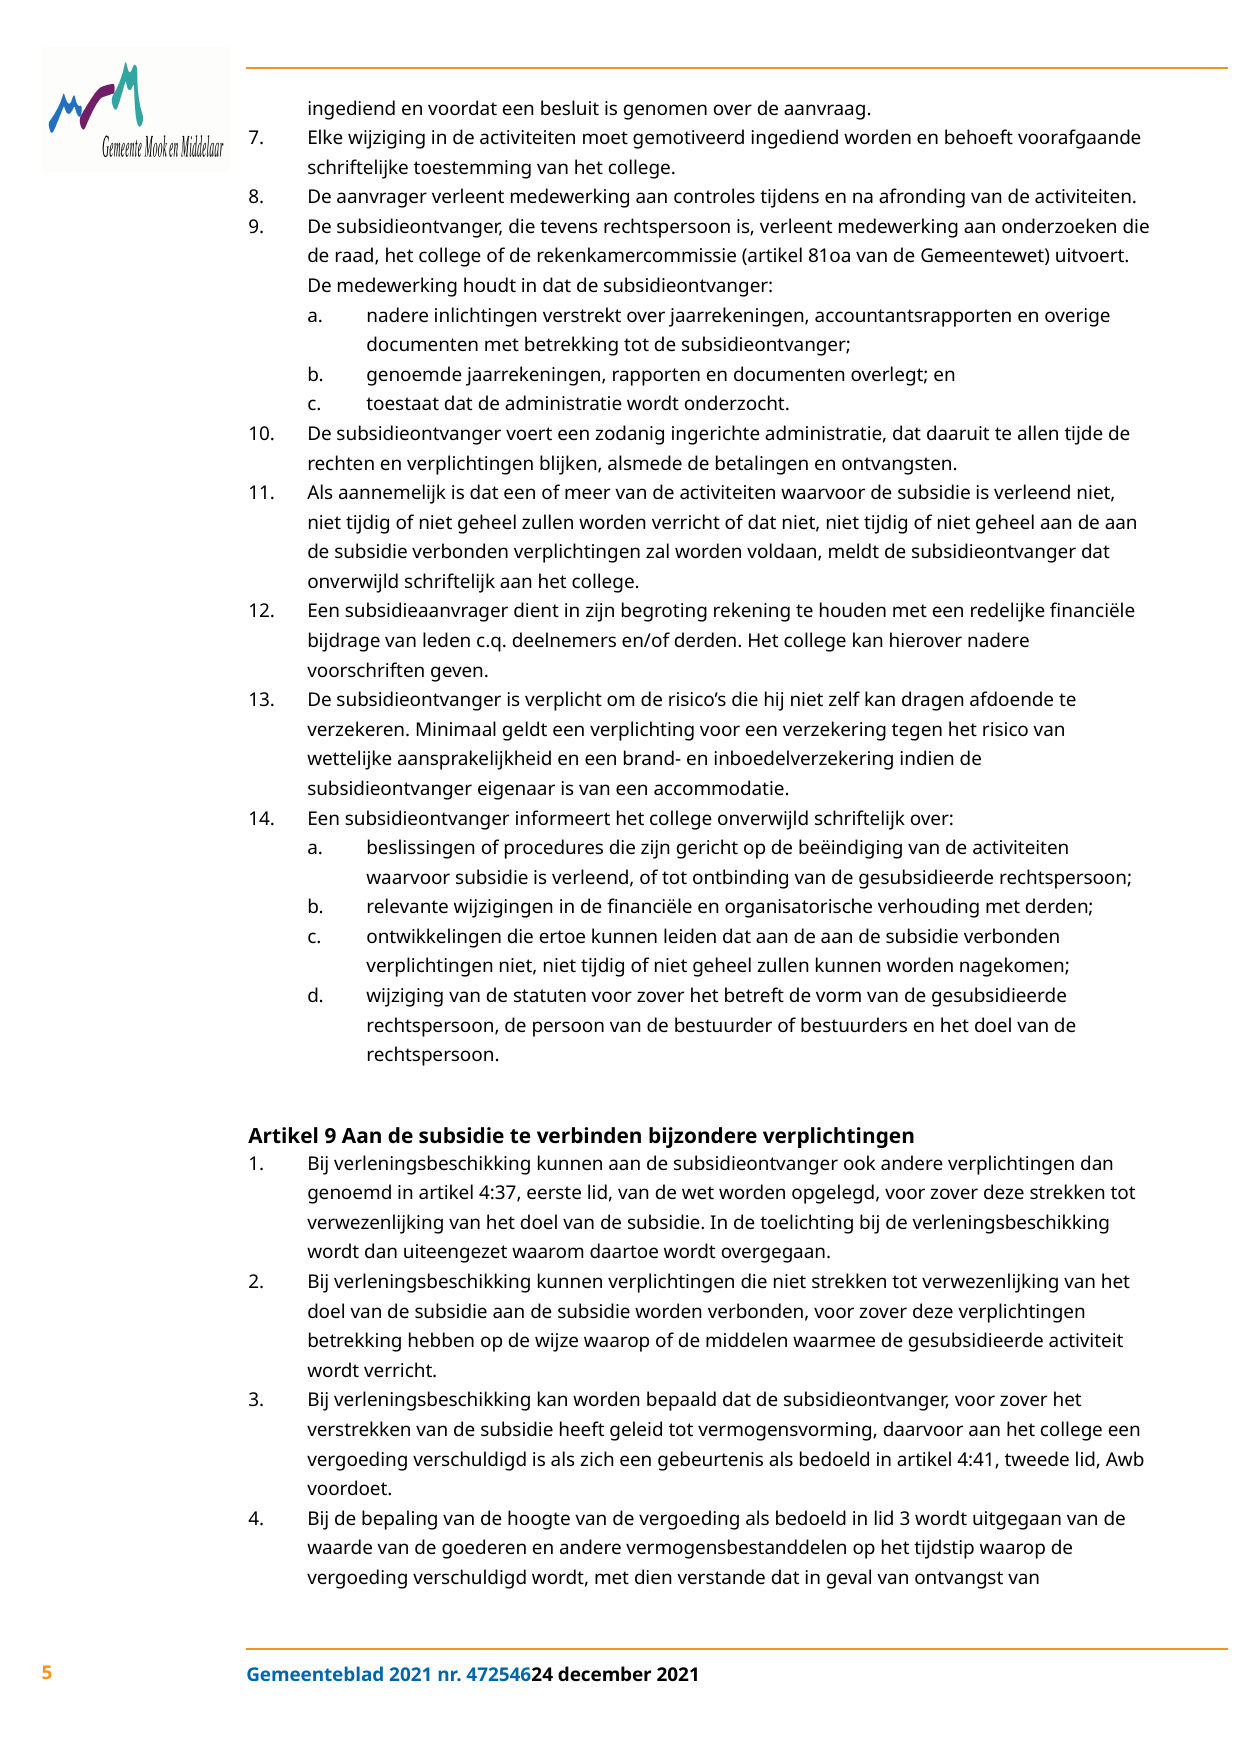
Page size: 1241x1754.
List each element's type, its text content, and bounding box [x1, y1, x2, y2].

list nadere inlichtingen verstrekt over jaarrekeningen, accountantsrapporten en overige documenten met betrekking tot de subsidieontvanger; [307, 302, 1152, 357]
list De aanvrager verleent medewerking aan controles tijdens en na afronding van de activiteiten. [248, 183, 1152, 209]
list Bij verleningsbeschikking kan worden bepaald dat de subsidieontvanger, voor zover het verstrekken van de subsidie heeft geleid tot vermogensvorming, daarvoor aan het college een vergoeding verschuldigd is als zich een gebeurtenis als bedoeld in artikel 4:41, tweede lid, Awb voordoet. [248, 1387, 1152, 1501]
list ingediend en voordat een besluit is genomen over de aanvraag. [248, 95, 1152, 121]
list Een subsidieaanvrager dient in zijn begroting rekening te houden met een redelijke financiële bijdrage van leden c.q. deelnemers en/of derden. Het college kan hierover nadere voorschriften geven. [248, 598, 1152, 683]
list Bij de bepaling van de hoogte van de vergoeding als bedoeld in lid 3 wordt uitgegaan van de waarde van de goederen en andere vermogensbestanddelen op het tijdstip waarop de vergoeding verschuldigd wordt, met dien verstande dat in geval van ontvangst van [248, 1505, 1152, 1590]
list De subsidieontvanger, die tevens rechtspersoon is, verleent medewerking aan onderzoeken die de raad, het college of de rekenkamercommissie (artikel 81oa van de Gemeentewet) uitvoert. De medewerking houdt in dat de subsidieontvanger: [248, 213, 1152, 298]
picture [41, 47, 231, 172]
list De subsidieontvanger is verplicht om de risico’s die hij niet zelf kan dragen afdoende te verzekeren. Minimaal geldt een verplichting voor een verzekering tegen het risico van wettelijke aansprakelijkheid en een brand- en inboedelverzekering indien de subsidieontvanger eigenaar is van een accommodatie. [248, 686, 1152, 801]
list Een subsidieontvanger informeert het college onverwijld schriftelijk over: [248, 805, 1152, 831]
list ontwikkelingen die ertoe kunnen leiden dat aan de aan de subsidie verbonden verplichtingen niet, niet tijdig of niet geheel zullen kunnen worden nagekomen; [307, 923, 1152, 978]
text Artikel 9 Aan de subsidie te verbinden bijzondere verplichtingen [248, 1121, 1152, 1150]
list De subsidieontvanger voert een zodanig ingerichte administratie, dat daaruit te allen tijde de rechten en verplichtingen blijken, alsmede de betalingen en ontvangsten. [248, 420, 1152, 476]
list beslissingen of procedures die zijn gericht op de beëindiging van de activiteiten waarvoor subsidie is verleend, of tot ontbinding van de gesubsidieerde rechtspersoon; [307, 834, 1152, 890]
list Elke wijziging in de activiteiten moet gemotiveerd ingediend worden en behoeft voorafgaande schriftelijke toestemming van het college. [248, 124, 1152, 180]
list wijziging van de statuten voor zover het betreft de vorm van de gesubsidieerde rechtspersoon, de persoon van de bestuurder of bestuurders en het doel van de rechtspersoon. [307, 982, 1152, 1067]
list genoemde jaarrekeningen, rapporten en documenten overlegt; en [307, 361, 1152, 387]
list toestaat dat de administratie wordt onderzocht. [307, 391, 1152, 416]
list Bij verleningsbeschikking kunnen verplichtingen die niet strekken tot verwezenlijking van het doel van de subsidie aan de subsidie worden verbonden, voor zover deze verplichtingen betrekking hebben op de wijze waarop of de middelen waarmee de gesubsidieerde activiteit wordt verricht. [248, 1268, 1152, 1383]
list Bij verleningsbeschikking kunnen aan de subsidieontvanger ook andere verplichtingen dan genoemd in artikel 4:37, eerste lid, van de wet worden opgelegd, voor zover deze strekken tot verwezenlijking van het doel van de subsidie. In de toelichting bij de verleningsbeschikking wordt dan uiteengezet waarom daartoe wordt overgegaan. [248, 1150, 1152, 1264]
list relevante wijzigingen in de financiële en organisatorische verhouding met derden; [307, 893, 1152, 919]
list Als aannemelijk is dat een of meer van de activiteiten waarvoor de subsidie is verleend niet, niet tijdig of niet geheel zullen worden verricht of dat niet, niet tijdig of niet geheel aan de aan de subsidie verbonden verplichtingen zal worden voldaan, meldt de subsidieontvanger dat onverwijld schriftelijk aan het college. [248, 479, 1152, 594]
